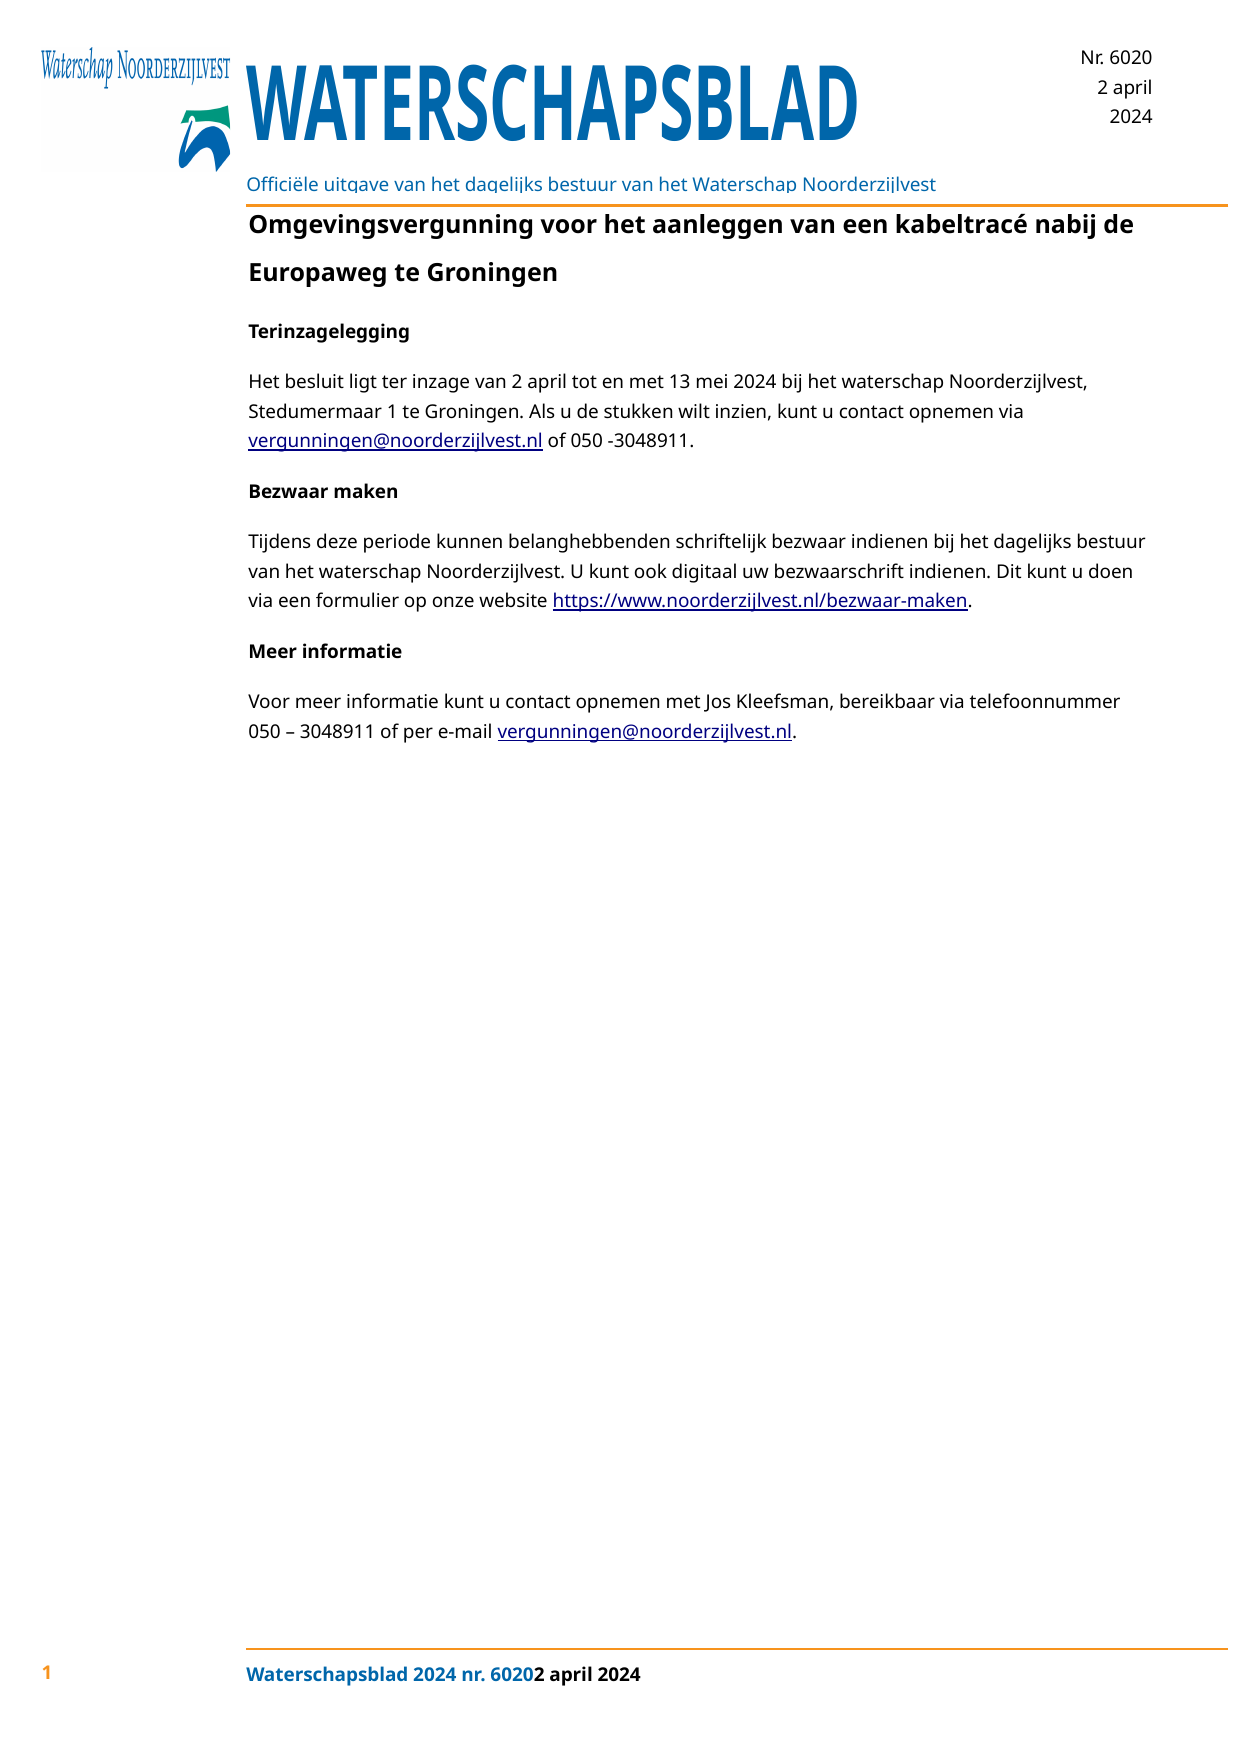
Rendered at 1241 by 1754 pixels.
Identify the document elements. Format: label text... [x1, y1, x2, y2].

text Bezwaar maken [248, 478, 1152, 504]
text Tijdens deze periode kunnen belanghebbenden schriftelijk bezwaar indienen bij het dagelijks bestuur van het waterschap Noorderzijlvest. U kunt ook digitaal uw bezwaarschrift indienen. Dit kunt u doen via een formulier op onze website https://www.noorderzijlvest.nl/bezwaar-maken. [248, 528, 1152, 613]
text Omgevingsvergunning voor het aanleggen van een kabeltracé nabij de Europaweg te Groningen [248, 207, 1152, 288]
text Meer informatie [248, 638, 1152, 664]
text Terinzagelegging [248, 318, 1152, 344]
picture [41, 47, 231, 172]
text Het besluit ligt ter inzage van 2 april tot en met 13 mei 2024 bij het waterschap Noorderzijlvest, Stedumermaar 1 te Groningen. Als u de stukken wilt inzien, kunt u contact opnemen via vergunningen@noorderzijlvest.nl of 050 -3048911. [248, 368, 1152, 453]
text Voor meer informatie kunt u contact opnemen met Jos Kleefsman, bereikbaar via telefoonnummer 050 – 3048911 of per e-mail vergunningen@noorderzijlvest.nl. [248, 688, 1152, 744]
